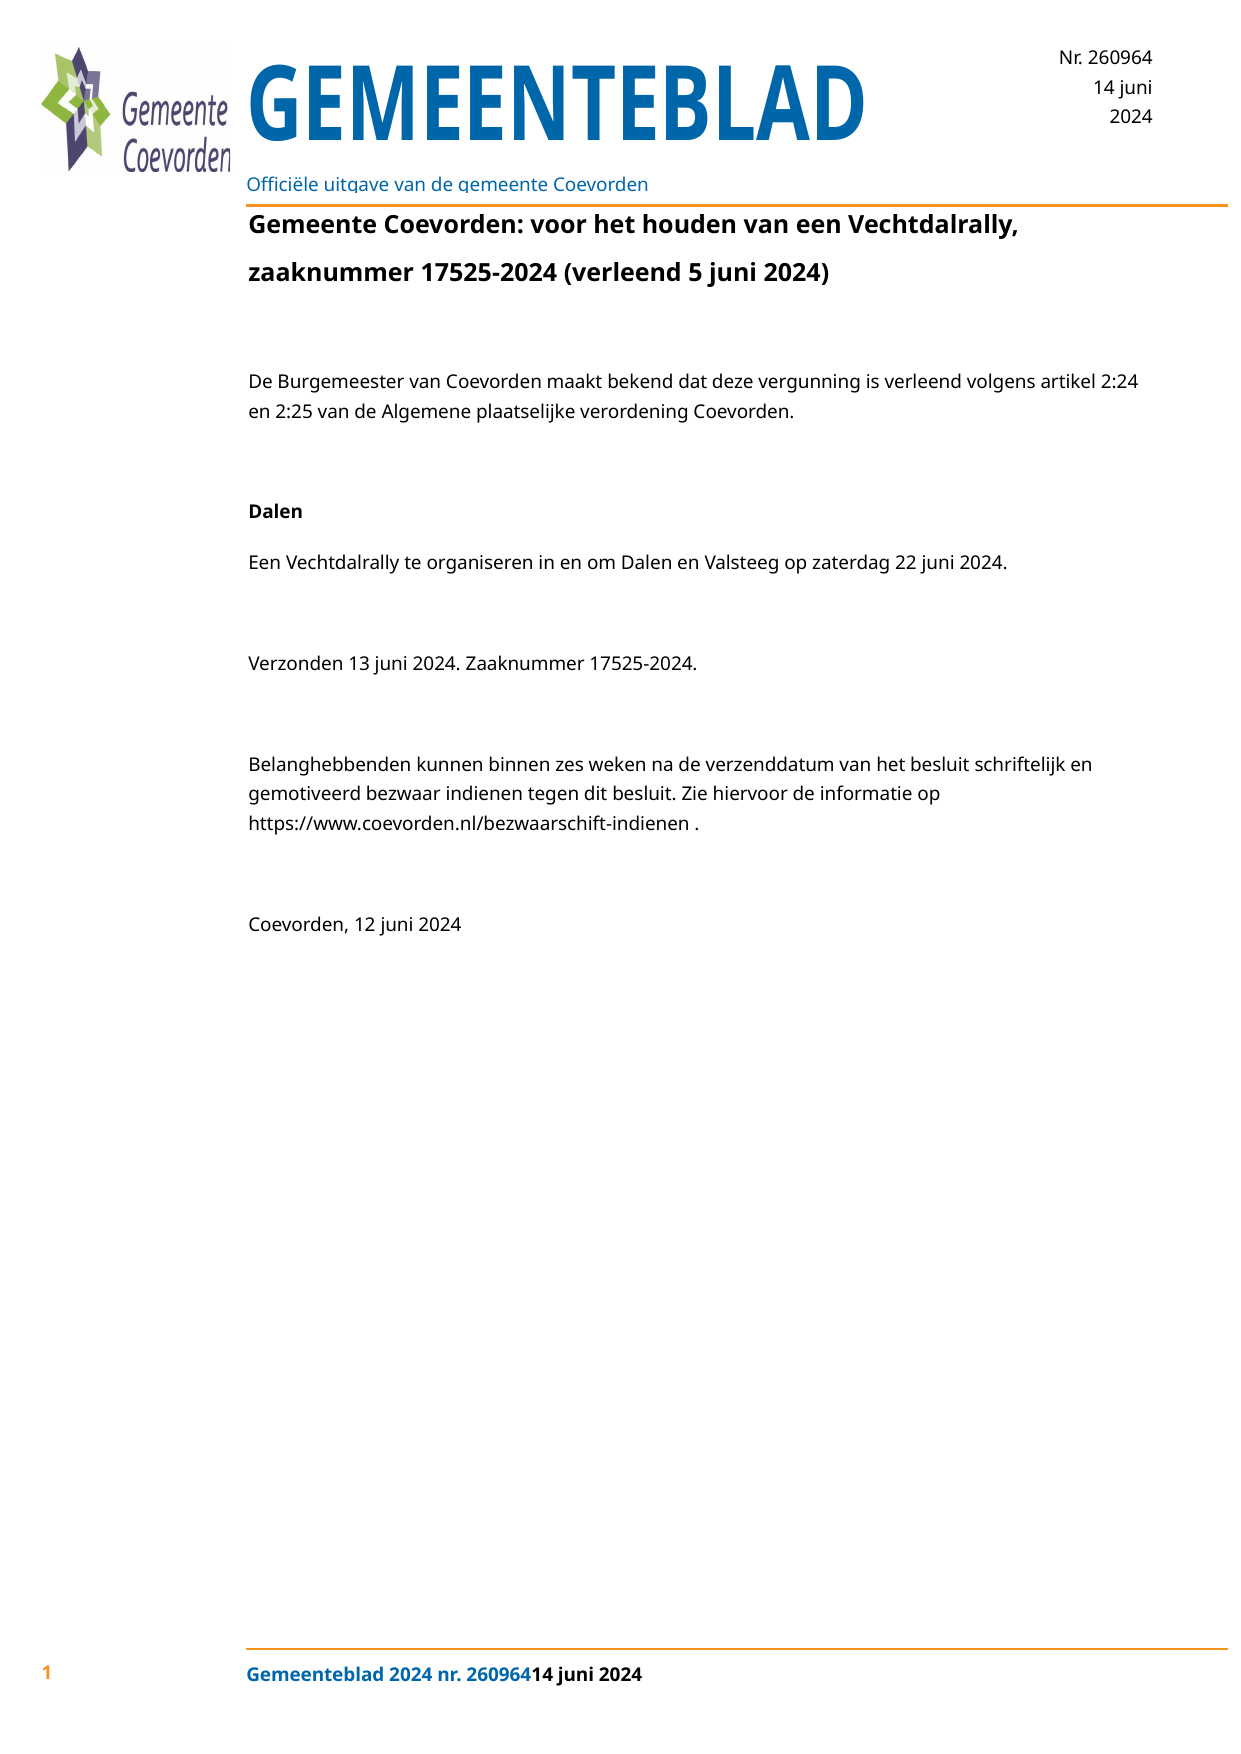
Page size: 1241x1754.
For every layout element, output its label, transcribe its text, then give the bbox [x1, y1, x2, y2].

text Coevorden, 12 juni 2024 [248, 911, 1152, 937]
text De Burgemeester van Coevorden maakt bekend dat deze vergunning is verleend volgens artikel 2:24 en 2:25 van de Algemene plaatselijke verordening Coevorden. [248, 368, 1152, 424]
text Een Vechtdalrally te organiseren in en om Dalen en Valsteeg op zaterdag 22 juni 2024. [248, 549, 1152, 575]
text Gemeente Coevorden: voor het houden van een Vechtdalrally, zaaknummer 17525-2024 (verleend 5 juni 2024) [248, 207, 1152, 288]
picture [41, 47, 231, 172]
text Dalen [248, 499, 1152, 524]
text Belanghebbenden kunnen binnen zes weken na de verzenddatum van het besluit schriftelijk en gemotiveerd bezwaar indienen tegen dit besluit. Zie hiervoor de informatie op https://www.coevorden.nl/bezwaarschift-indienen . [248, 751, 1152, 836]
text Verzonden 13 juni 2024. Zaaknummer 17525-2024. [248, 650, 1152, 676]
